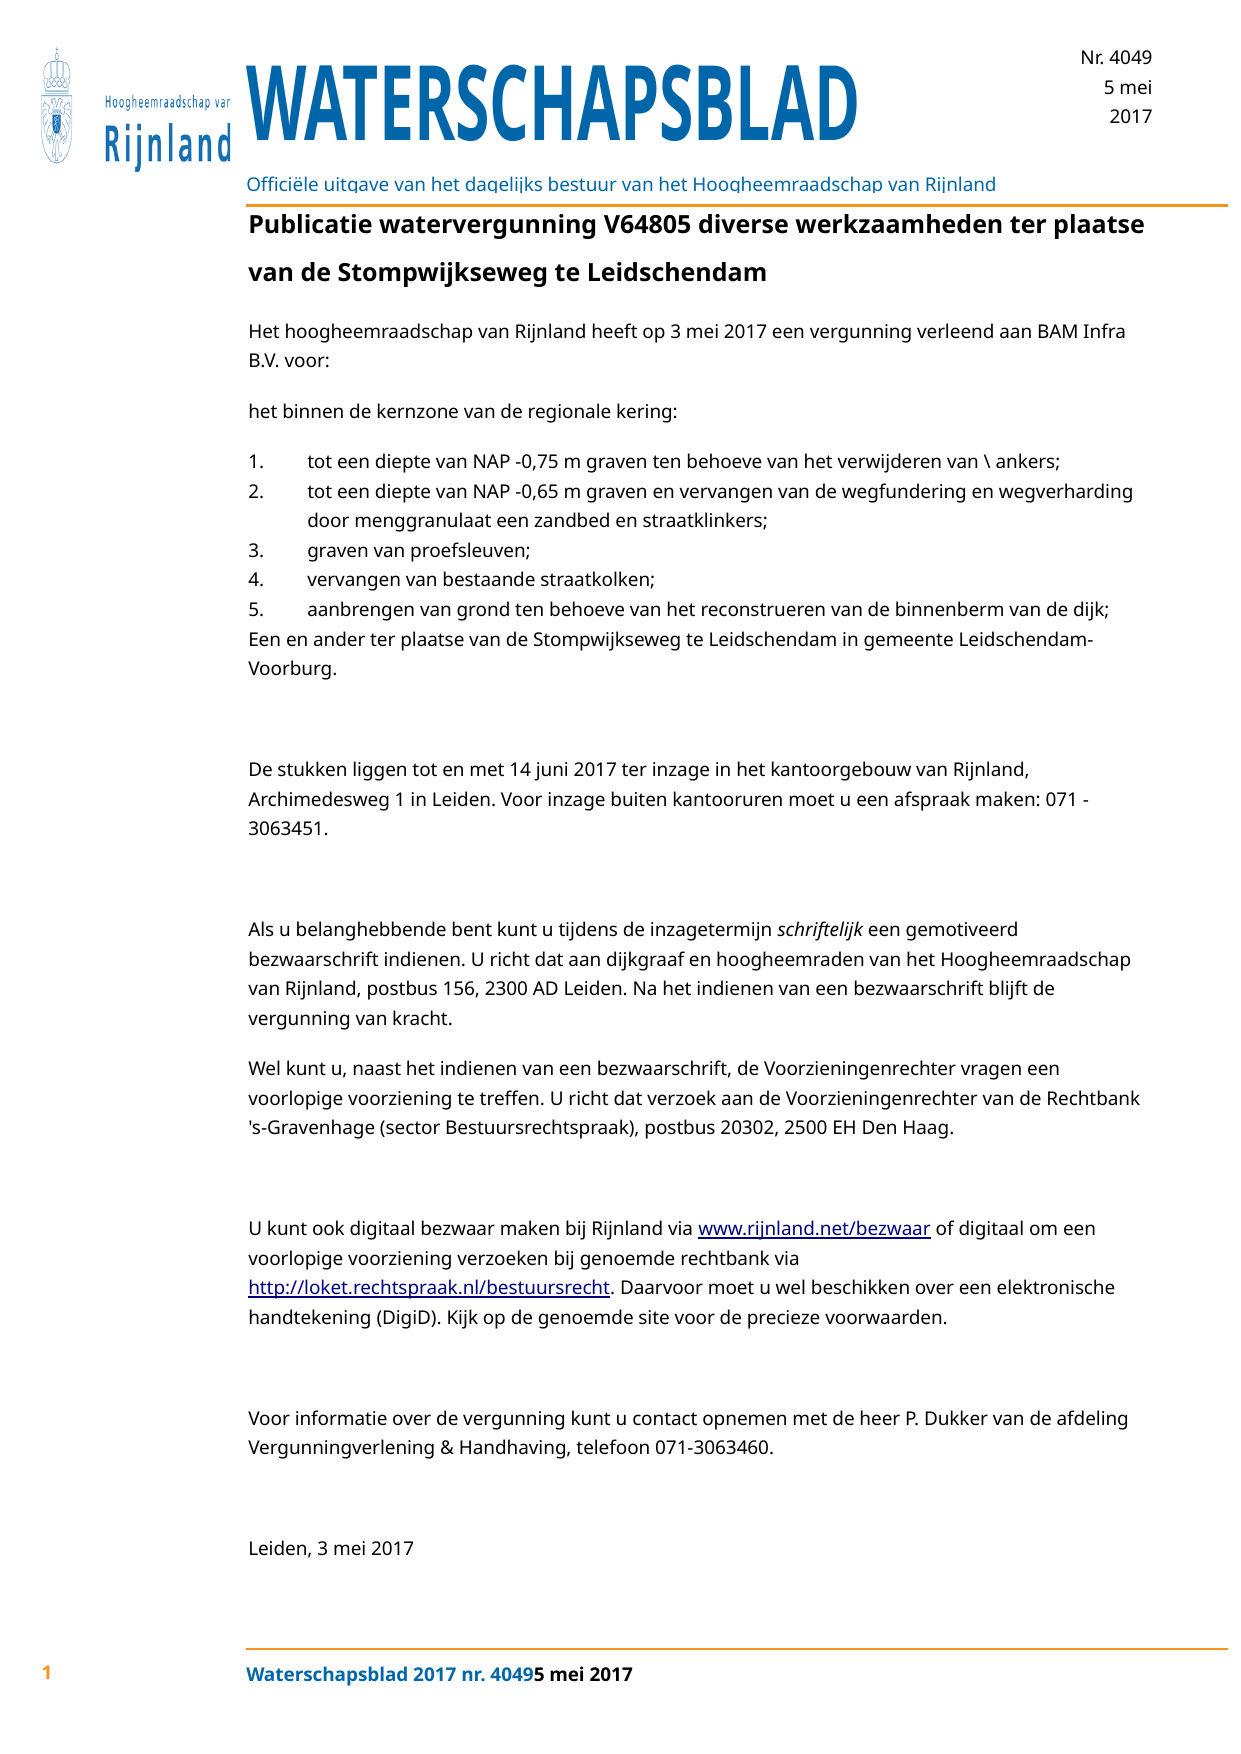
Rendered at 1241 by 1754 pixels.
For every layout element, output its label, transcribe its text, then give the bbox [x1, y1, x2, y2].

text Een en ander ter plaatse van de Stompwijkseweg te Leidschendam in gemeente Leidschendam-Voorburg. [248, 626, 1152, 681]
text U kunt ook digitaal bezwaar maken bij Rijnland via www.rijnland.net/bezwaar of digitaal om een voorlopige voorziening verzoeken bij genoemde rechtbank via http://loket.rechtspraak.nl/bestuursrecht. Daarvoor moet u wel beschikken over een elektronische handtekening (DigiD). Kijk op de genoemde site voor de precieze voorwaarden. [248, 1215, 1152, 1330]
text Leiden, 3 mei 2017 [248, 1535, 1152, 1561]
text Als u belanghebbende bent kunt u tijdens de inzagetermijn schriftelijk een gemotiveerd bezwaarschrift indienen. U richt dat aan dijkgraaf en hoogheemraden van het Hoogheemraadschap van Rijnland, postbus 156, 2300 AD Leiden. Na het indienen van een bezwaarschrift blijft de vergunning van kracht. [248, 916, 1152, 1031]
text De stukken liggen tot en met 14 juni 2017 ter inzage in het kantoorgebouw van Rijnland, Archimedesweg 1 in Leiden. Voor inzage buiten kantooruren moet u een afspraak maken: 071 - 3063451. [248, 756, 1152, 841]
list graven van proefsleuven; [248, 537, 1152, 563]
picture [41, 47, 231, 172]
list aanbrengen van grond ten behoeve van het reconstrueren van de binnenberm van de dijk; [248, 596, 1152, 622]
list tot een diepte van NAP -0,65 m graven en vervangen van de wegfundering en wegverharding door menggranulaat een zandbed en straatklinkers; [248, 478, 1152, 533]
text Voor informatie over de vergunning kunt u contact opnemen met de heer P. Dukker van de afdeling Vergunningverlening & Handhaving, telefoon 071-3063460. [248, 1405, 1152, 1460]
list tot een diepte van NAP -0,75 m graven ten behoeve van het verwijderen van \ ankers; [248, 448, 1152, 474]
list vervangen van bestaande straatkolken; [248, 567, 1152, 592]
text het binnen de kernzone van de regionale kering: [248, 398, 1152, 424]
text Wel kunt u, naast het indienen van een bezwaarschrift, de Voorzieningenrechter vragen een voorlopige voorziening te treffen. U richt dat verzoek aan de Voorzieningenrechter van de Rechtbank 's-Gravenhage (sector Bestuursrechtspraak), postbus 20302, 2500 EH Den Haag. [248, 1055, 1152, 1140]
text Het hoogheemraadschap van Rijnland heeft op 3 mei 2017 een vergunning verleend aan BAM Infra B.V. voor: [248, 318, 1152, 373]
text Publicatie watervergunning V64805 diverse werkzaamheden ter plaatse van de Stompwijkseweg te Leidschendam [248, 207, 1152, 288]
